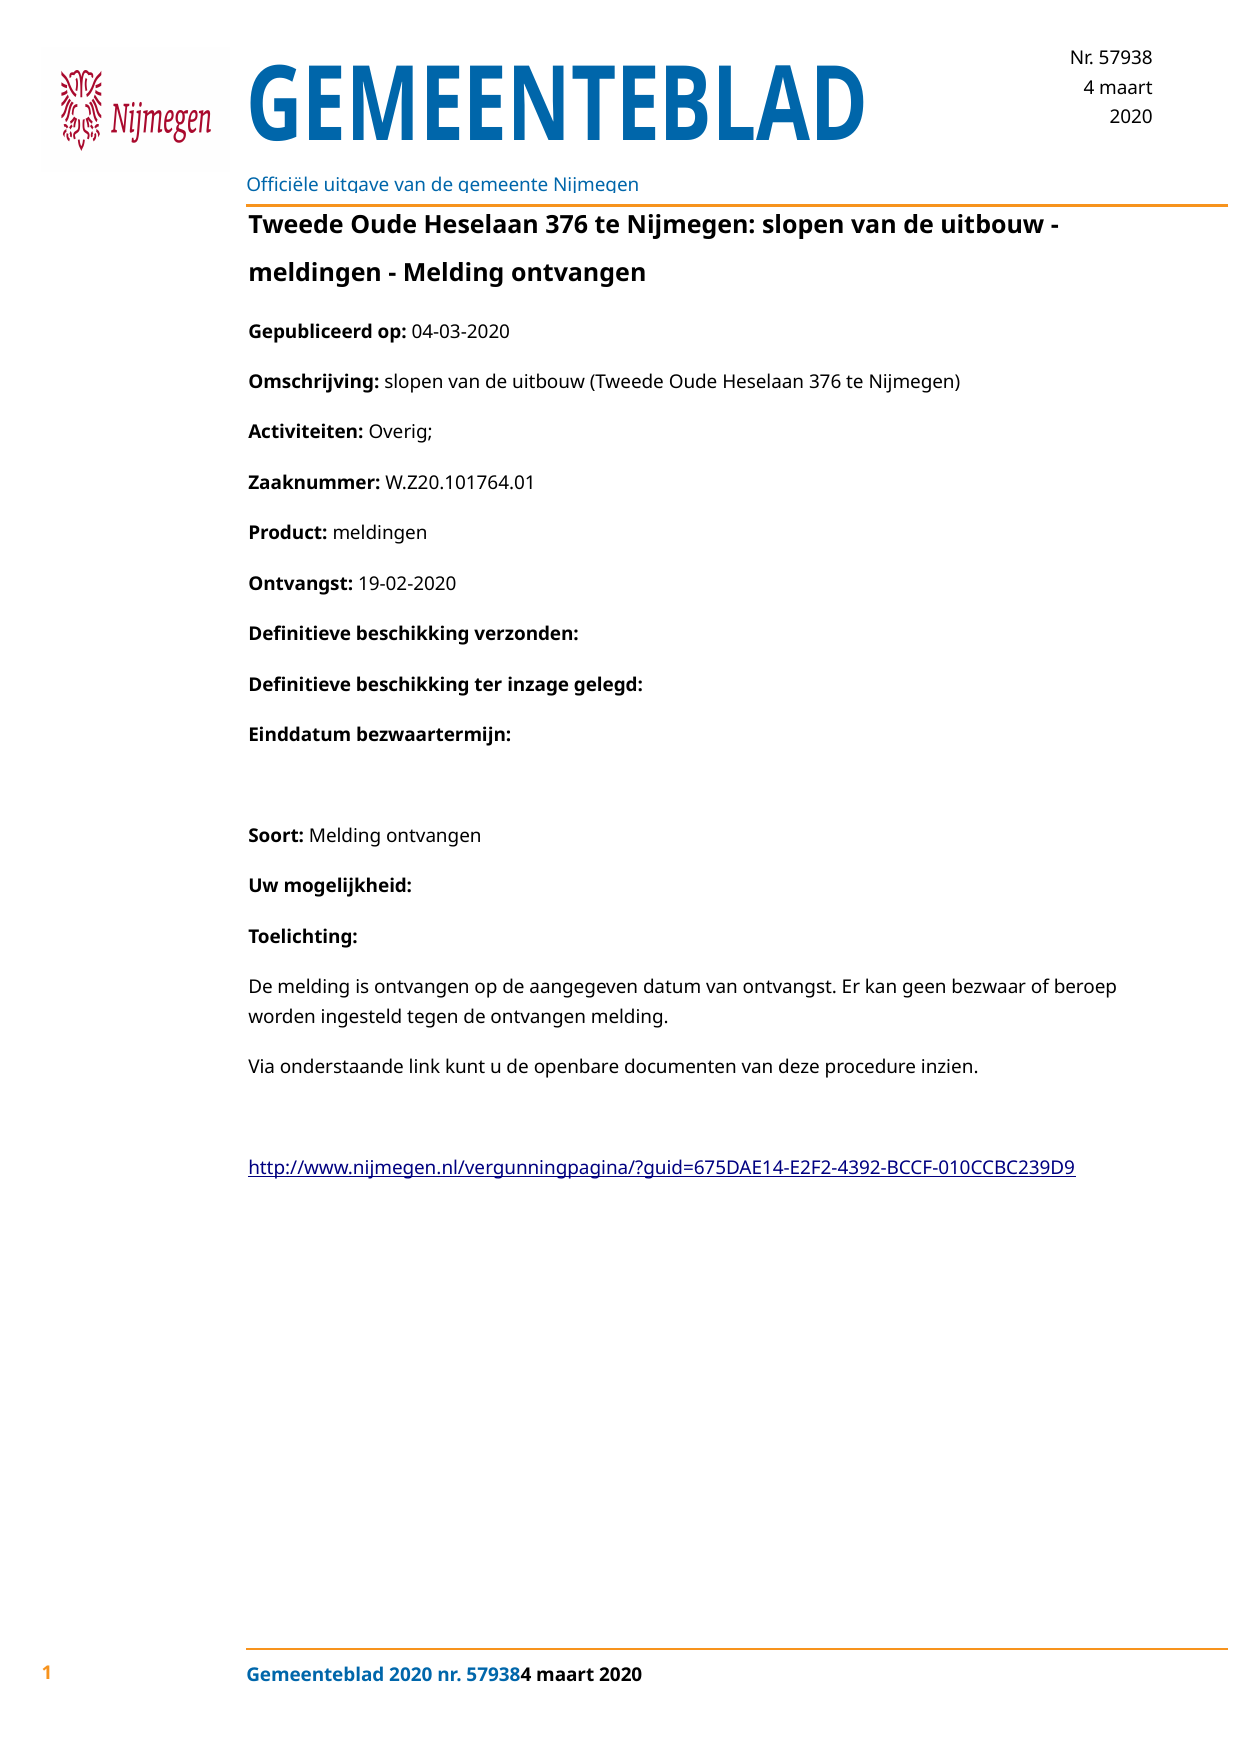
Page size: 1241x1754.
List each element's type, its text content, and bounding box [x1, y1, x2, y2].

text Via onderstaande link kunt u de openbare documenten van deze procedure inzien. [248, 1053, 1152, 1079]
text Product: meldingen [248, 519, 1152, 545]
text http://www.nijmegen.nl/vergunningpagina/?guid=675DAE14-E2F2-4392-BCCF-010CCBC239D9 [248, 1154, 1152, 1180]
text Zaaknummer: W.Z20.101764.01 [248, 469, 1152, 495]
text Definitieve beschikking verzonden: [248, 620, 1152, 646]
text Tweede Oude Heselaan 376 te Nijmegen: slopen van de uitbouw - meldingen - Melding ontvangen [248, 207, 1152, 288]
text De melding is ontvangen op de aangegeven datum van ontvangst. Er kan geen bezwaar of beroep worden ingesteld tegen de ontvangen melding. [248, 973, 1152, 1029]
text Definitieve beschikking ter inzage gelegd: [248, 671, 1152, 697]
text Gepubliceerd op: 04-03-2020 [248, 318, 1152, 344]
text Uw mogelijkheid: [248, 872, 1152, 898]
text Activiteiten: Overig; [248, 419, 1152, 444]
picture [41, 47, 231, 172]
text Einddatum bezwaartermijn: [248, 721, 1152, 747]
text Toelichting: [248, 923, 1152, 949]
text Soort: Melding ontvangen [248, 822, 1152, 848]
text Ontvangst: 19-02-2020 [248, 570, 1152, 596]
text Omschrijving: slopen van de uitbouw (Tweede Oude Heselaan 376 te Nijmegen) [248, 368, 1152, 394]
